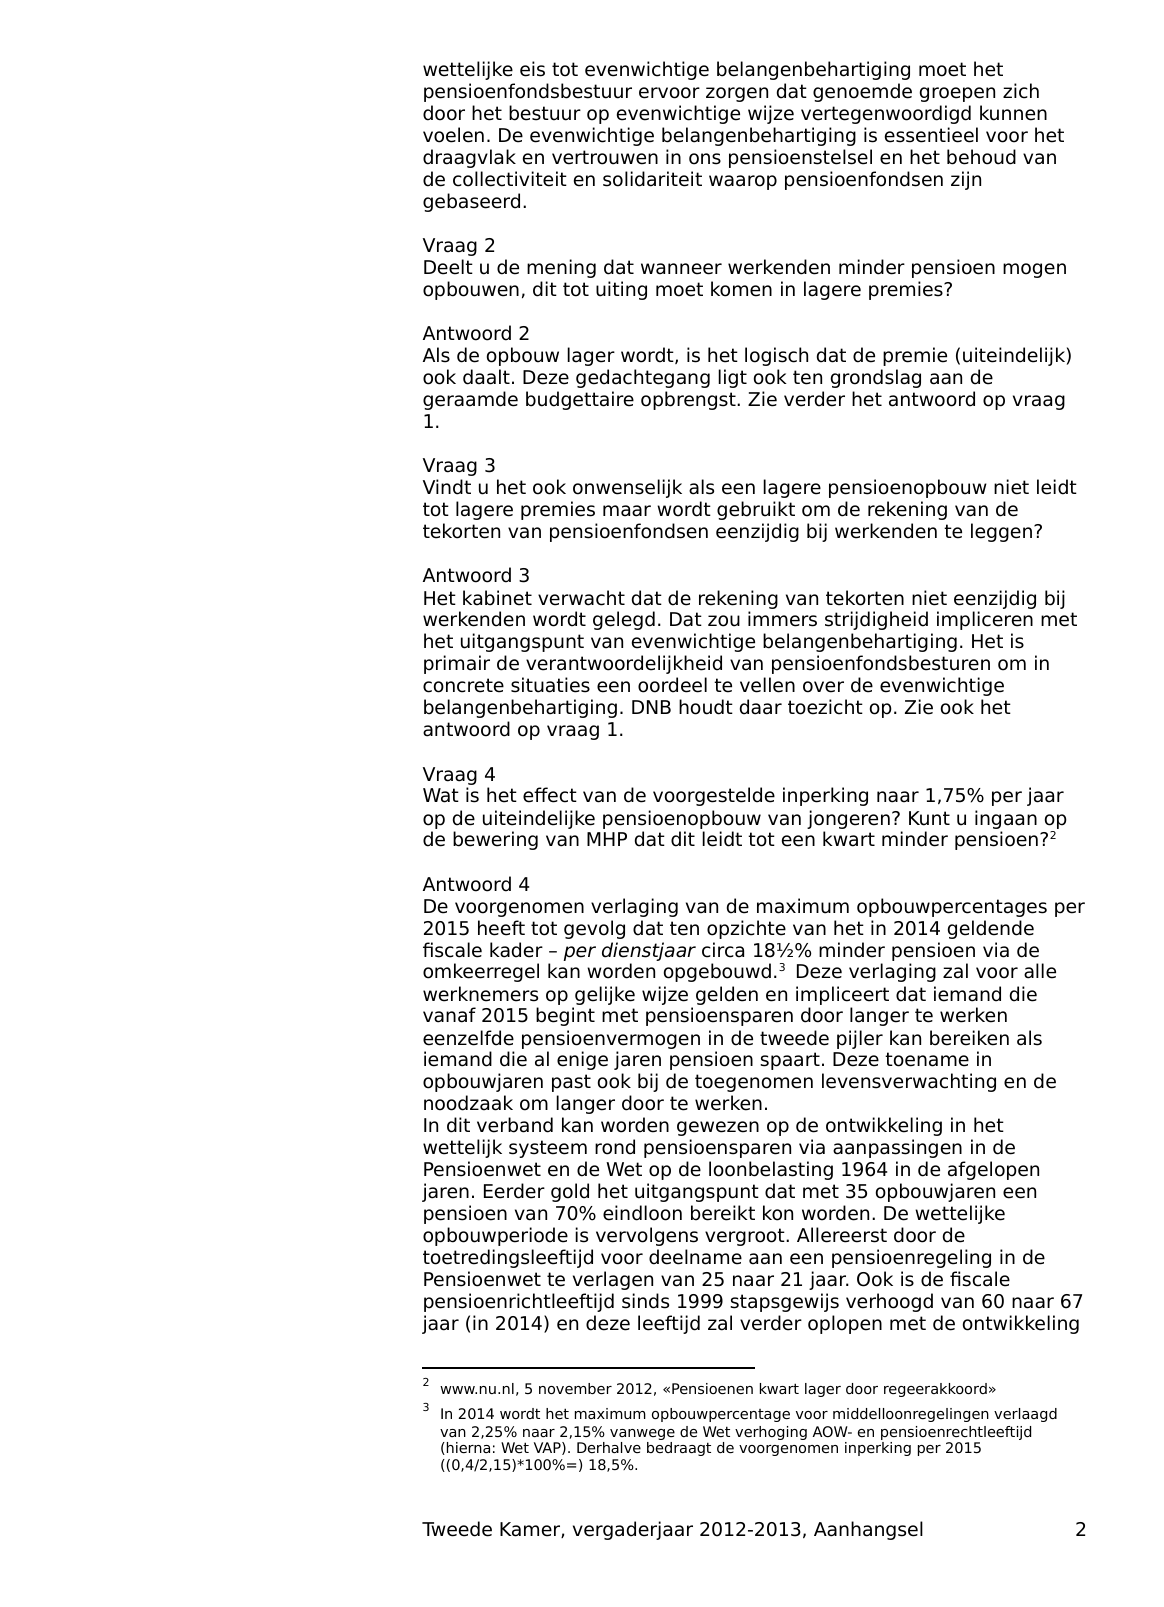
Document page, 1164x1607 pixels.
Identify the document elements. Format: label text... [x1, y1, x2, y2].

text wettelijke eis tot evenwichtige belangenbehartiging moet het pensioenfondsbestuur ervoor zorgen dat genoemde groepen zich door het bestuur op evenwichtige wijze vertegenwoordigd kunnen voelen. De evenwichtige belangenbehartiging is essentieel voor het draagvlak en vertrouwen in ons pensioenstelsel en het behoud van de collectiviteit en solidariteit waarop pensioenfondsen zijn gebaseerd. [422, 59, 1087, 213]
text Antwoord 4 [422, 873, 1087, 896]
text Vraag 2 [422, 235, 1087, 257]
text Deelt u de mening dat wanneer werkenden minder pensioen mogen opbouwen, dit tot uiting moet komen in lagere premies? [422, 257, 1087, 301]
text Vraag 4 [422, 763, 1087, 785]
text Wat is het effect van de voorgestelde inperking naar 1,75% per jaar op de uiteindelijke pensioenopbouw van jongeren? Kunt u ingaan op de bewering van MHP dat dit leidt tot een kwart minder pensioen? [422, 785, 1087, 851]
text In 2014 wordt het maximum opbouwpercentage voor middelloonregelingen verlaagd van 2,25% naar 2,15% vanwege de Wet verhoging AOW- en pensioenrechtleeftijd (hierna: Wet VAP). Derhalve bedraagt de voorgenomen inperking per 2015 ((0,4/2,15)*100%=) 18,5%. [422, 1402, 1087, 1474]
text Het kabinet verwacht dat de rekening van tekorten niet eenzijdig bij werkenden wordt gelegd. Dat zou immers strijdigheid impliceren met het uitgangspunt van evenwichtige belangenbehartiging. Het is primair de verantwoordelijkheid van pensioenfondsbesturen om in concrete situaties een oordeel te vellen over de evenwichtige belangenbehartiging. DNB houdt daar toezicht op. Zie ook het antwoord op vraag 1. [422, 587, 1087, 741]
text Als de opbouw lager wordt, is het logisch dat de premie (uiteindelijk) ook daalt. Deze gedachtegang ligt ook ten grondslag aan de geraamde budgettaire opbrengst. Zie verder het antwoord op vraag 1. [422, 345, 1087, 433]
text De voorgenomen verlaging van de maximum opbouwpercentages per 2015 heeft tot gevolg dat ten opzichte van het in 2014 geldende fiscale kader – per dienstjaar circa 18½% minder pensioen via de omkeerregel kan worden opgebouwd. Deze verlaging zal voor alle werknemers op gelijke wijze gelden en impliceert dat iemand die vanaf 2015 begint met pensioensparen door langer te werken eenzelfde pensioenvermogen in de tweede pijler kan bereiken als iemand die al enige jaren pensioen spaart. Deze toename in opbouwjaren past ook bij de toegenomen levensverwachting en de noodzaak om langer door te werken. [422, 896, 1087, 1115]
text Antwoord 3 [422, 565, 1087, 587]
text Antwoord 2 [422, 323, 1087, 345]
text In dit verband kan worden gewezen op de ontwikkeling in het wettelijk systeem rond pensioensparen via aanpassingen in de Pensioenwet en de Wet op de loonbelasting 1964 in de afgelopen jaren. Eerder gold het uitgangspunt dat met 35 opbouwjaren een pensioen van 70% eindloon bereikt kon worden. De wettelijke opbouwperiode is vervolgens vergroot. Allereerst door de toetredingsleeftijd voor deelname aan een pensioenregeling in de Pensioenwet te verlagen van 25 naar 21 jaar. Ook is de fiscale pensioenrichtleeftijd sinds 1999 stapsgewijs verhoogd van 60 naar 67 jaar (in 2014) en deze leeftijd zal verder oplopen met de ontwikkeling [422, 1115, 1087, 1335]
text Vindt u het ook onwenselijk als een lagere pensioenopbouw niet leidt tot lagere premies maar wordt gebruikt om de rekening van de tekorten van pensioenfondsen eenzijdig bij werkenden te leggen? [422, 477, 1087, 543]
text www.nu.nl, 5 november 2012, «Pensioenen kwart lager door regeerakkoord» [422, 1377, 1087, 1399]
text Vraag 3 [422, 455, 1087, 477]
